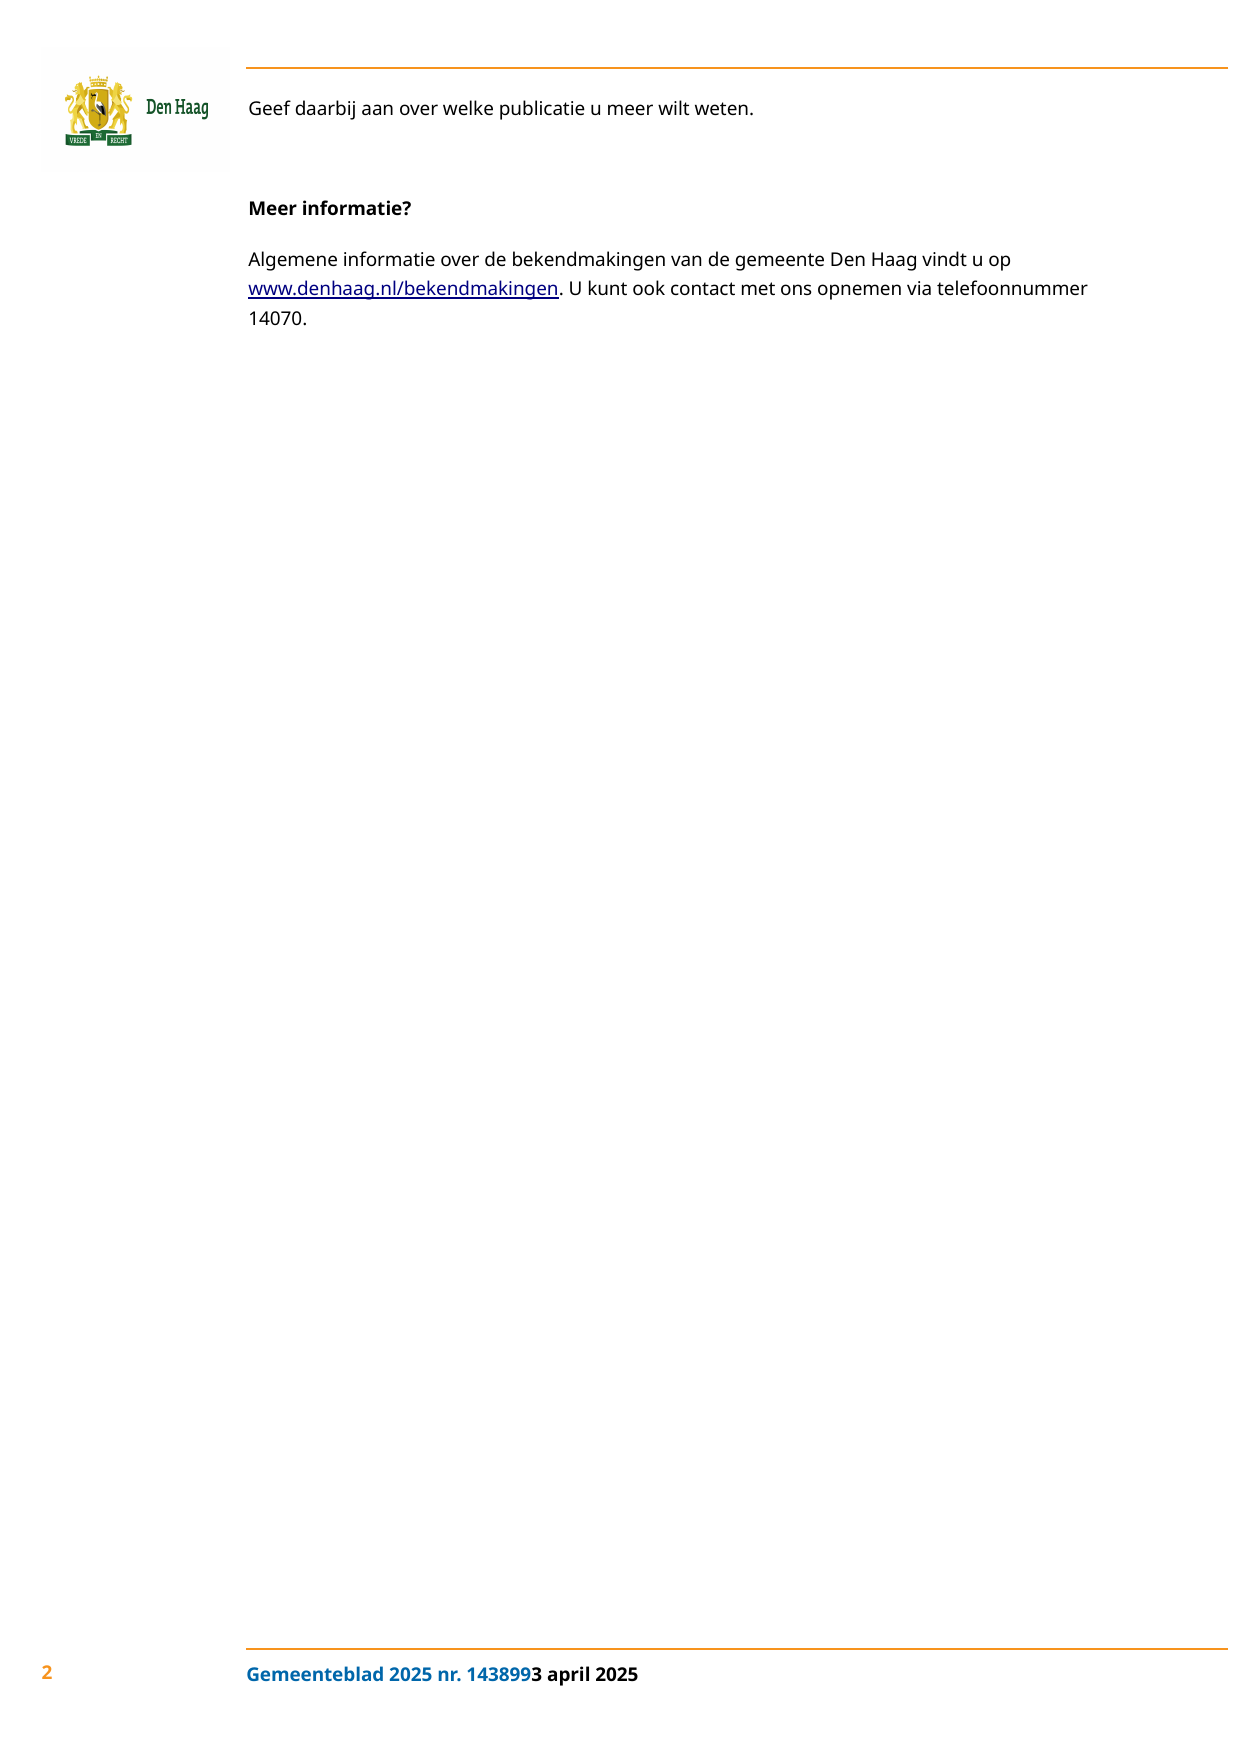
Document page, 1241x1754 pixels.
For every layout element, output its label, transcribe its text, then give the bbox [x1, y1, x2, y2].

picture [41, 47, 231, 172]
text Meer informatie? [248, 196, 1152, 221]
text Algemene informatie over de bekendmakingen van de gemeente Den Haag vindt u op www.denhaag.nl/bekendmakingen. U kunt ook contact met ons opnemen via telefoonnummer 14070. [248, 246, 1152, 331]
text Geef daarbij aan over welke publicatie u meer wilt weten. [248, 95, 1152, 121]
